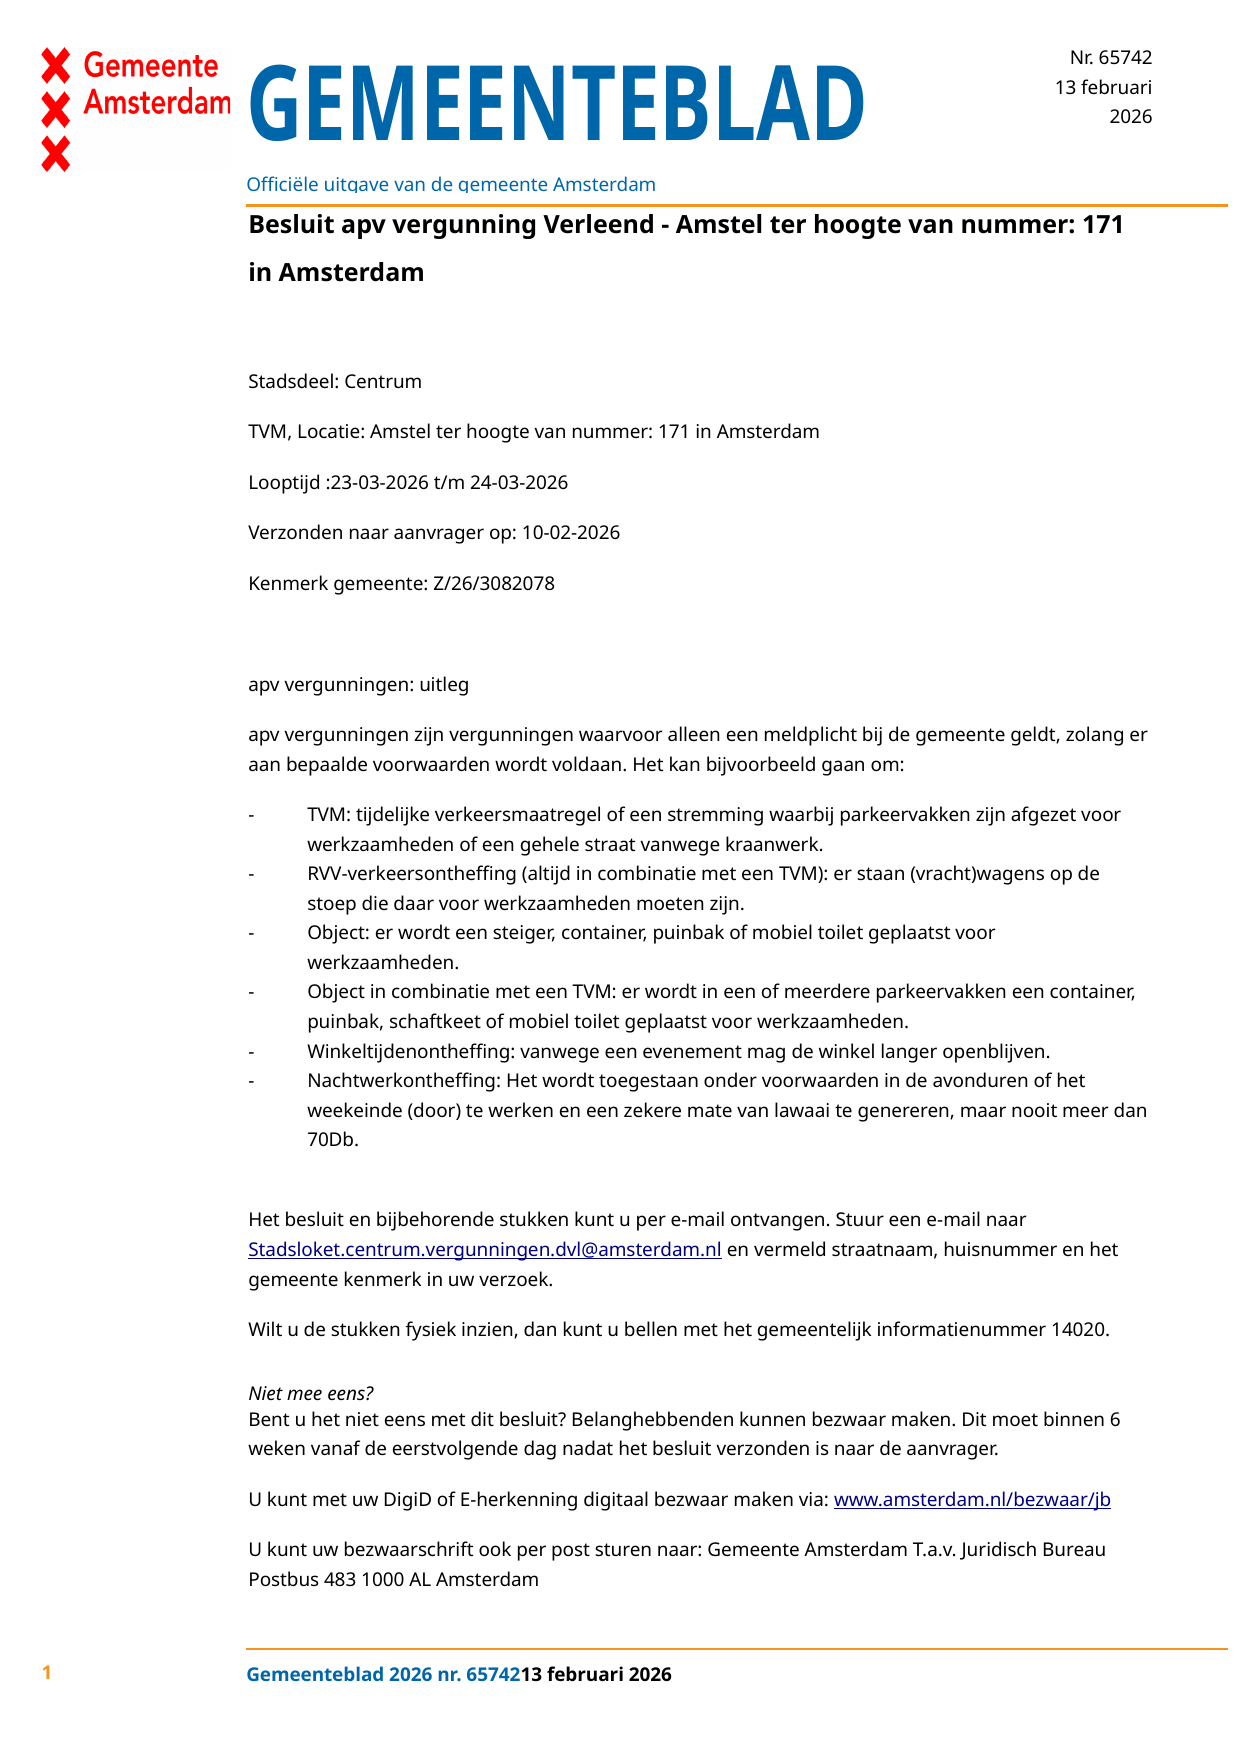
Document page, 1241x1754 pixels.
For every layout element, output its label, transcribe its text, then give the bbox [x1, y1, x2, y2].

list Nachtwerkontheffing: Het wordt toegestaan onder voorwaarden in de avonduren of het weekeinde (door) te werken en een zekere mate van lawaai te genereren, maar nooit meer dan 70Db. [248, 1067, 1152, 1152]
list TVM: tijdelijke verkeersmaatregel of een stremming waarbij parkeervakken zijn afgezet voor werkzaamheden of een gehele straat vanwege kraanwerk. [248, 801, 1152, 857]
text Niet mee eens? [248, 1380, 1152, 1406]
text apv vergunningen: uitleg [248, 671, 1152, 697]
text U kunt met uw DigiD of E-herkenning digitaal bezwaar maken via: www.amsterdam.nl/bezwaar/jb [248, 1486, 1152, 1512]
text Bent u het niet eens met dit besluit? Belanghebbenden kunnen bezwaar maken. Dit moet binnen 6 weken vanaf de eerstvolgende dag nadat het besluit verzonden is naar de aanvrager. [248, 1406, 1152, 1461]
list RVV-verkeersontheffing (altijd in combinatie met een TVM): er staan (vracht)wagens op de stoep die daar voor werkzaamheden moeten zijn. [248, 860, 1152, 916]
list Object in combinatie met een TVM: er wordt in een of meerdere parkeervakken een container, puinbak, schaftkeet of mobiel toilet geplaatst voor werkzaamheden. [248, 979, 1152, 1034]
text apv vergunningen zijn vergunningen waarvoor alleen een meldplicht bij de gemeente geldt, zolang er aan bepaalde voorwaarden wordt voldaan. Het kan bijvoorbeeld gaan om: [248, 721, 1152, 777]
text Wilt u de stukken fysiek inzien, dan kunt u bellen met het gemeentelijk informatienummer 14020. [248, 1316, 1152, 1342]
text Het besluit en bijbehorende stukken kunt u per e-mail ontvangen. Stuur een e-mail naar Stadsloket.centrum.vergunningen.dvl@amsterdam.nl en vermeld straatnaam, huisnummer en het gemeente kenmerk in uw verzoek. [248, 1207, 1152, 1292]
picture [41, 47, 231, 172]
text U kunt uw bezwaarschrift ook per post sturen naar: Gemeente Amsterdam T.a.v. Juridisch Bureau Postbus 483 1000 AL Amsterdam [248, 1536, 1152, 1592]
list Winkeltijdenontheffing: vanwege een evenement mag de winkel langer openblijven. [248, 1038, 1152, 1064]
list Object: er wordt een steiger, container, puinbak of mobiel toilet geplaatst voor werkzaamheden. [248, 919, 1152, 975]
text Kenmerk gemeente: Z/26/3082078 [248, 570, 1152, 596]
text Stadsdeel: Centrum [248, 368, 1152, 394]
text Looptijd :23-03-2026 t/m 24-03-2026 [248, 469, 1152, 495]
text Verzonden naar aanvrager op: 10-02-2026 [248, 519, 1152, 545]
text Besluit apv vergunning Verleend - Amstel ter hoogte van nummer: 171 in Amsterdam [248, 207, 1152, 288]
text TVM, Locatie: Amstel ter hoogte van nummer: 171 in Amsterdam [248, 419, 1152, 444]
